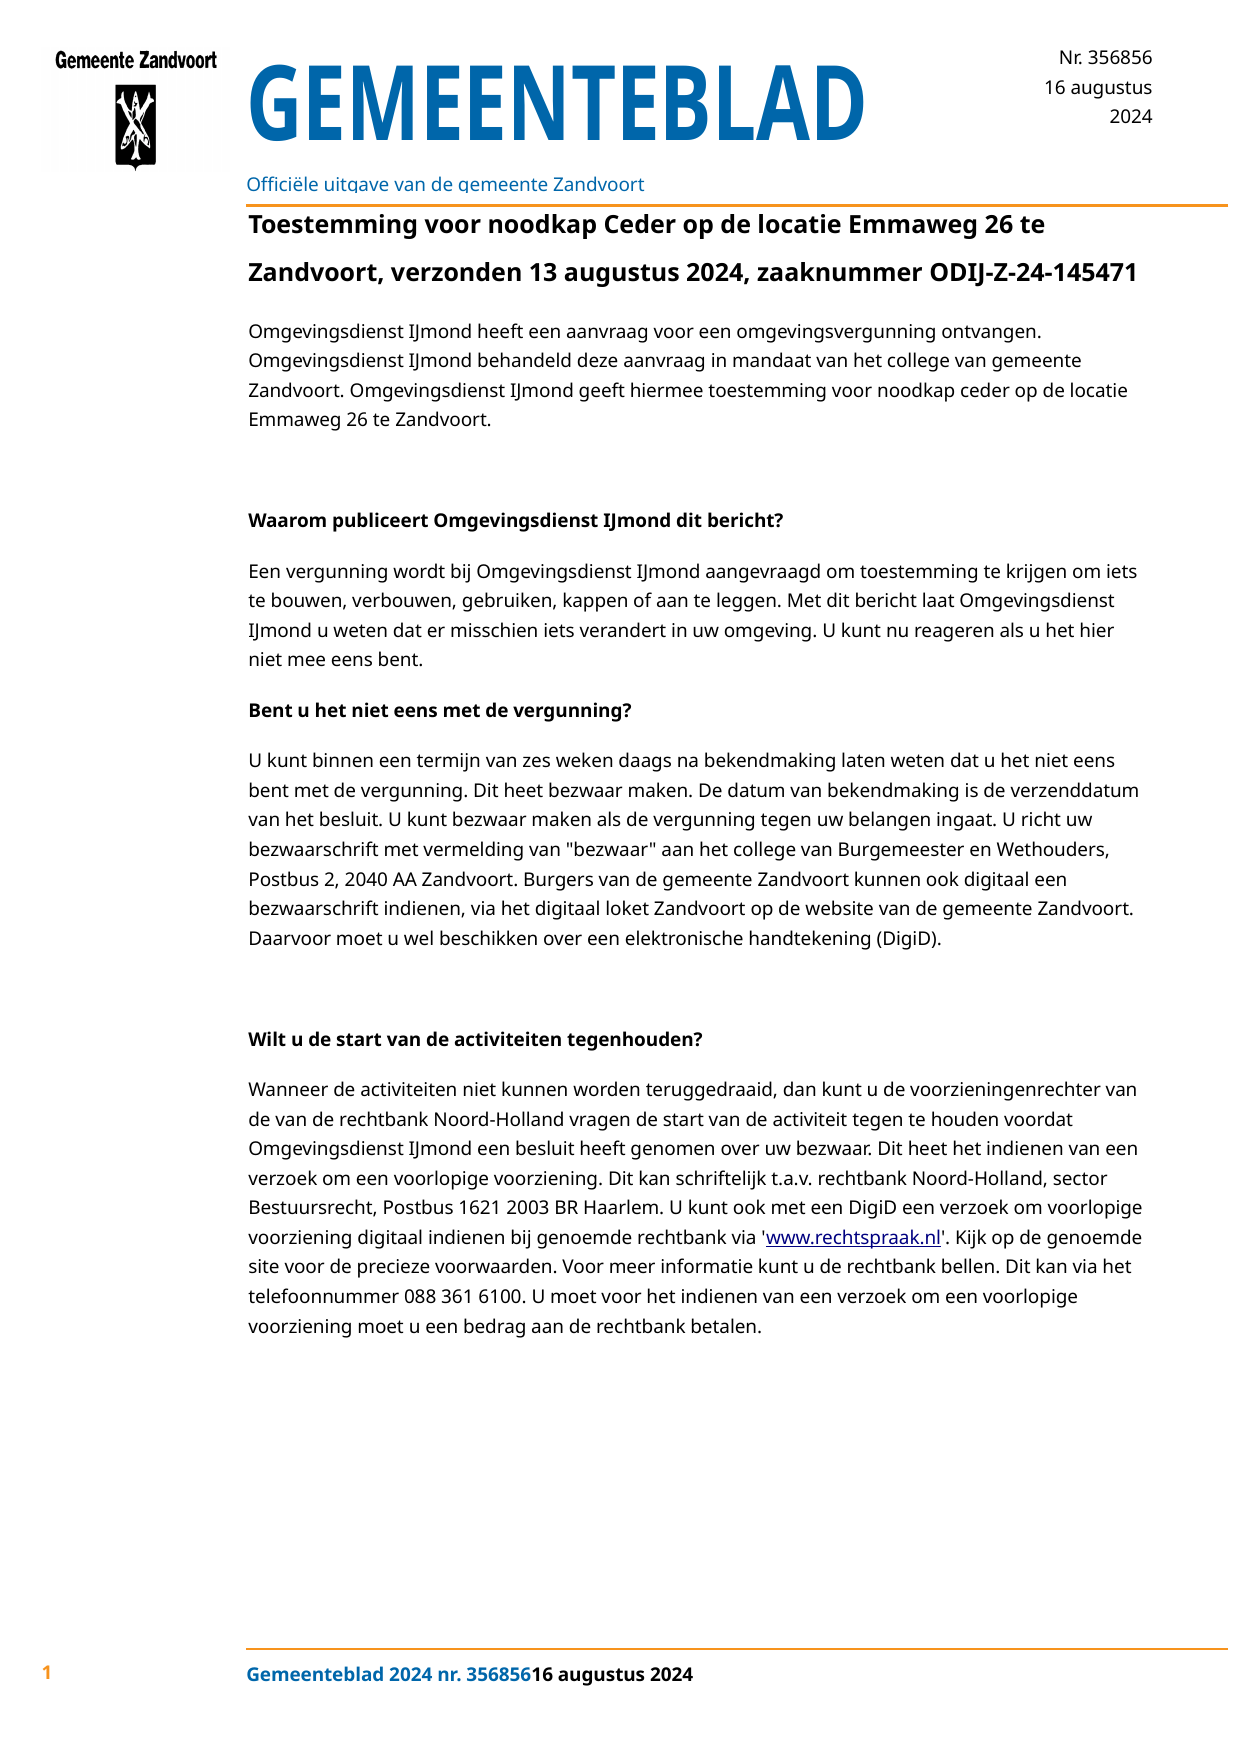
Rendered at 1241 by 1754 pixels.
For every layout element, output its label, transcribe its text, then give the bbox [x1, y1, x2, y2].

text Omgevingsdienst IJmond heeft een aanvraag voor een omgevingsvergunning ontvangen. Omgevingsdienst IJmond behandeld deze aanvraag in mandaat van het college van gemeente Zandvoort. Omgevingsdienst IJmond geeft hiermee toestemming voor noodkap ceder op de locatie Emmaweg 26 te Zandvoort. [248, 318, 1152, 432]
text Wilt u de start van de activiteiten tegenhouden? [248, 1026, 1152, 1052]
text Bent u het niet eens met de vergunning? [248, 697, 1152, 723]
text Een vergunning wordt bij Omgevingsdienst IJmond aangevraagd om toestemming te krijgen om iets te bouwen, verbouwen, gebruiken, kappen of aan te leggen. Met dit bericht laat Omgevingsdienst IJmond u weten dat er misschien iets verandert in uw omgeving. U kunt nu reageren als u het hier niet mee eens bent. [248, 558, 1152, 672]
text Waarom publiceert Omgevingsdienst IJmond dit bericht? [248, 507, 1152, 533]
text U kunt binnen een termijn van zes weken daags na bekendmaking laten weten dat u het niet eens bent met de vergunning. Dit heet bezwaar maken. De datum van bekendmaking is de verzenddatum van het besluit. U kunt bezwaar maken als de vergunning tegen uw belangen ingaat. U richt uw bezwaarschrift met vermelding van "bezwaar" aan het college van Burgemeester en Wethouders, Postbus 2, 2040 AA Zandvoort. Burgers van de gemeente Zandvoort kunnen ook digitaal een bezwaarschrift indienen, via het digitaal loket Zandvoort op de website van de gemeente Zandvoort. Daarvoor moet u wel beschikken over een elektronische handtekening (DigiD). [248, 747, 1152, 951]
picture [41, 47, 231, 172]
text Wanneer de activiteiten niet kunnen worden teruggedraaid, dan kunt u de voorzieningenrechter van de van de rechtbank Noord-Holland vragen de start van de activiteit tegen te houden voordat Omgevingsdienst IJmond een besluit heeft genomen over uw bezwaar. Dit heet het indienen van een verzoek om een voorlopige voorziening. Dit kan schriftelijk t.a.v. rechtbank Noord-Holland, sector Bestuursrecht, Postbus 1621 2003 BR Haarlem. U kunt ook met een DigiD een verzoek om voorlopige voorziening digitaal indienen bij genoemde rechtbank via 'www.rechtspraak.nl'. Kijk op de genoemde site voor de precieze voorwaarden. Voor meer informatie kunt u de rechtbank bellen. Dit kan via het telefoonnummer 088 361 6100. U moet voor het indienen van een verzoek om een voorlopige voorziening moet u een bedrag aan de rechtbank betalen. [248, 1076, 1152, 1339]
text Toestemming voor noodkap Ceder op de locatie Emmaweg 26 te Zandvoort, verzonden 13 augustus 2024, zaaknummer ODIJ-Z-24-145471 [248, 207, 1152, 288]
